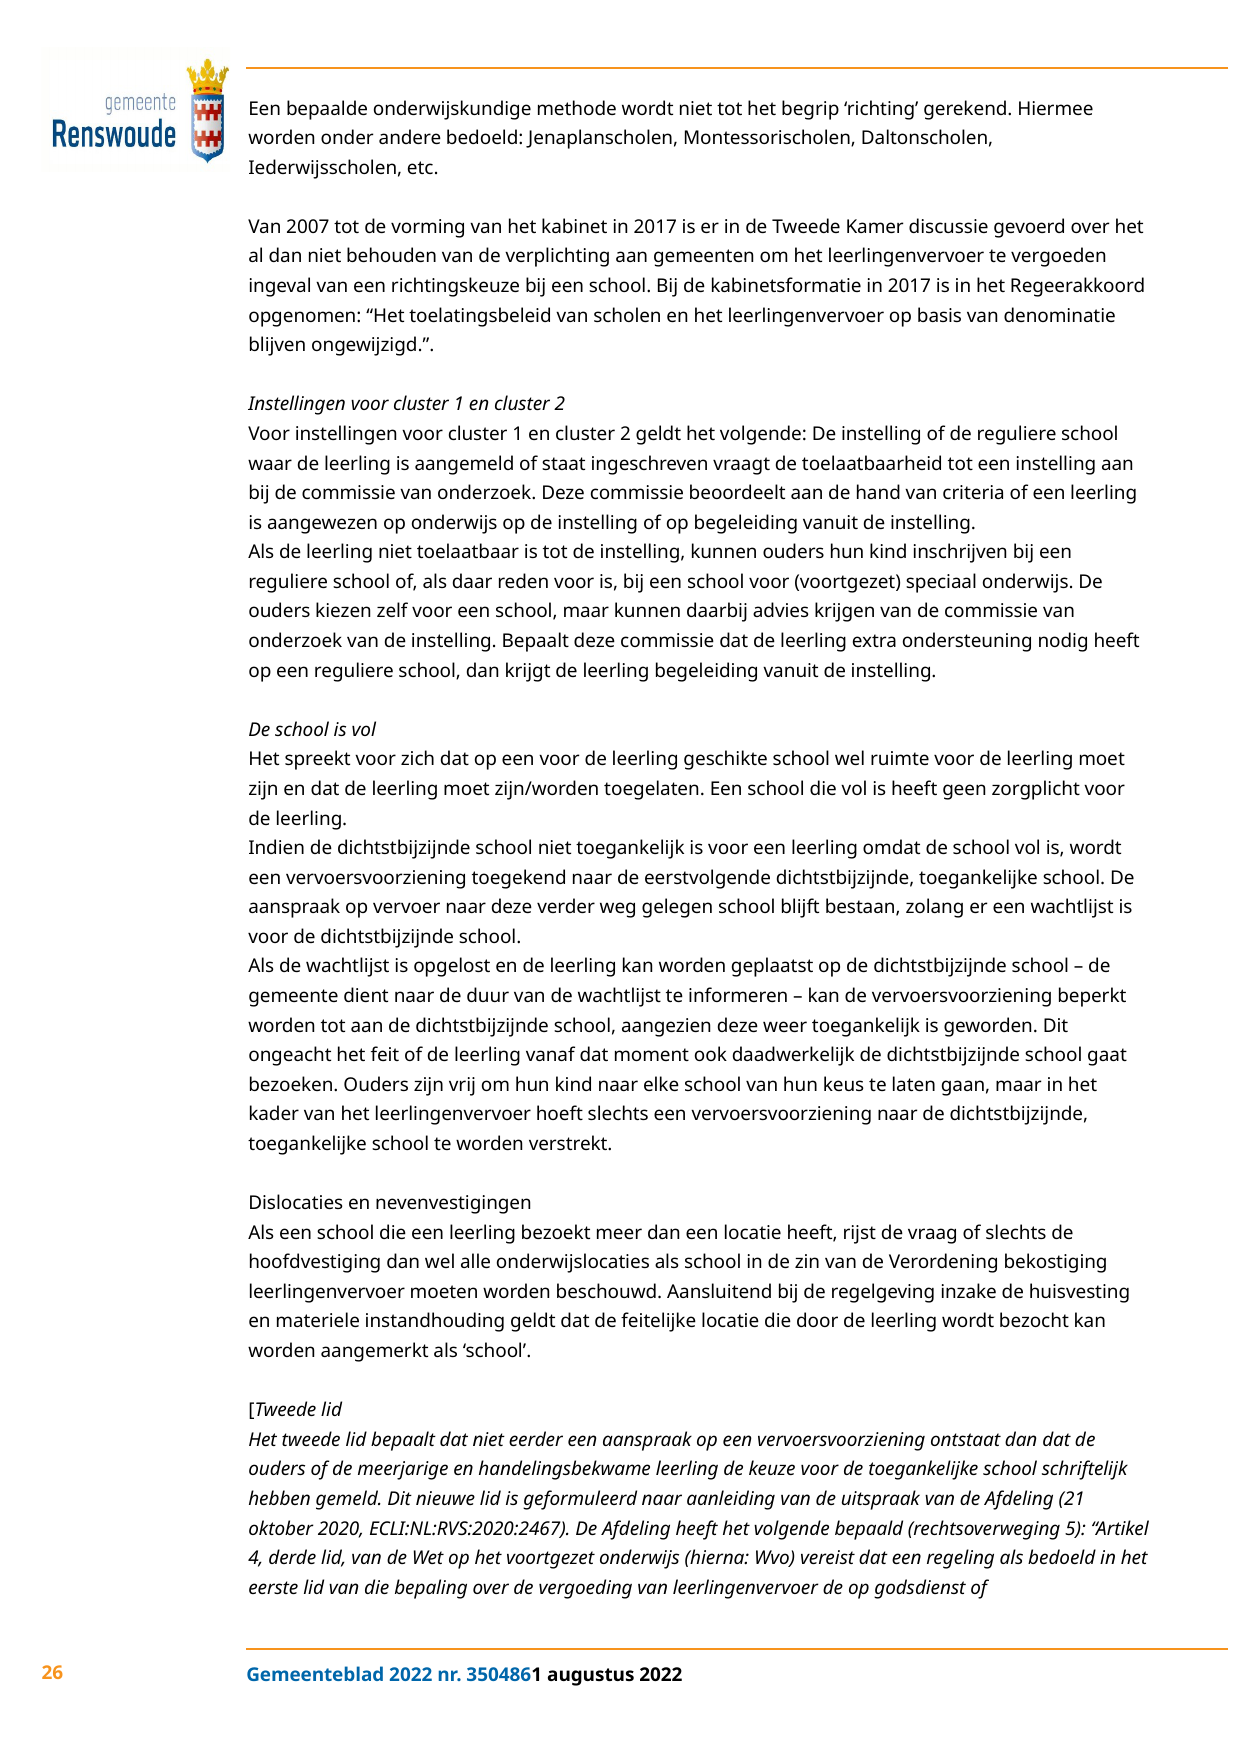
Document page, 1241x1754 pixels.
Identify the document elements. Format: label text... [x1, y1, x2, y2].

text Een bepaalde onderwijskundige methode wordt niet tot het begrip ‘richting’ gerekend. Hiermee worden onder andere bedoeld: Jenaplanscholen, Montessorischolen, Daltonscholen, Iederwijsscholen, etc. [248, 95, 1152, 180]
text Voor instellingen voor cluster 1 en cluster 2 geldt het volgende: De instelling of de reguliere school waar de leerling is aangemeld of staat ingeschreven vraagt de toelaatbaarheid tot een instelling aan bij de commissie van onderzoek. Deze commissie beoordeelt aan de hand van criteria of een leerling is aangewezen op onderwijs op de instelling of op begeleiding vanuit de instelling. [248, 420, 1152, 535]
text Als de leerling niet toelaatbaar is tot de instelling, kunnen ouders hun kind inschrijven bij een reguliere school of, als daar reden voor is, bij een school voor (voortgezet) speciaal onderwijs. De ouders kiezen zelf voor een school, maar kunnen daarbij advies krijgen van de commissie van onderzoek van de instelling. Bepaalt deze commissie dat de leerling extra ondersteuning nodig heeft op een reguliere school, dan krijgt de leerling begeleiding vanuit de instelling. [248, 538, 1152, 683]
text Indien de dichtstbijzijnde school niet toegankelijk is voor een leerling omdat de school vol is, wordt een vervoersvoorziening toegekend naar de eerstvolgende dichtstbijzijnde, toegankelijke school. De aanspraak op vervoer naar deze verder weg gelegen school blijft bestaan, zolang er een wachtlijst is voor de dichtstbijzijnde school. [248, 834, 1152, 949]
text Dislocaties en nevenvestigingen [248, 1189, 1152, 1215]
text Van 2007 tot de vorming van het kabinet in 2017 is er in de Tweede Kamer discussie gevoerd over het al dan niet behouden van de verplichting aan gemeenten om het leerlingenvervoer te vergoeden ingeval van een richtingskeuze bij een school. Bij de kabinetsformatie in 2017 is in het Regeerakkoord opgenomen: “Het toelatingsbeleid van scholen en het leerlingenvervoer op basis van denominatie blijven ongewijzigd.”. [248, 213, 1152, 357]
text Het tweede lid bepaalt dat niet eerder een aanspraak op een vervoersvoorziening ontstaat dan dat de ouders of de meerjarige en handelingsbekwame leerling de keuze voor de toegankelijke school schriftelijk hebben gemeld. Dit nieuwe lid is geformuleerd naar aanleiding van de uitspraak van de Afdeling (21 oktober 2020, ECLI:NL:RVS:2020:2467). De Afdeling heeft het volgende bepaald (rechtsoverweging 5): “Artikel 4, derde lid, van de Wet op het voortgezet onderwijs (hierna: Wvo) vereist dat een regeling als bedoeld in het eerste lid van die bepaling over de vergoeding van leerlingenvervoer de op godsdienst of [248, 1426, 1152, 1600]
picture [41, 47, 231, 172]
text [Tweede lid [248, 1396, 1152, 1422]
text Als een school die een leerling bezoekt meer dan een locatie heeft, rijst de vraag of slechts de hoofdvestiging dan wel alle onderwijslocaties als school in de zin van de Verordening bekostiging leerlingenvervoer moeten worden beschouwd. Aansluitend bij de regelgeving inzake de huisvesting en materiele instandhouding geldt dat de feitelijke locatie die door de leerling wordt bezocht kan worden aangemerkt als ‘school’. [248, 1219, 1152, 1363]
text De school is vol [248, 716, 1152, 742]
text Het spreekt voor zich dat op een voor de leerling geschikte school wel ruimte voor de leerling moet zijn en dat de leerling moet zijn/worden toegelaten. Een school die vol is heeft geen zorgplicht voor de leerling. [248, 746, 1152, 831]
text Instellingen voor cluster 1 en cluster 2 [248, 391, 1152, 416]
text Als de wachtlijst is opgelost en de leerling kan worden geplaatst op de dichtstbijzijnde school – de gemeente dient naar de duur van de wachtlijst te informeren – kan de vervoersvoorziening beperkt worden tot aan de dichtstbijzijnde school, aangezien deze weer toegankelijk is geworden. Dit ongeacht het feit of de leerling vanaf dat moment ook daadwerkelijk de dichtstbijzijnde school gaat bezoeken. Ouders zijn vrij om hun kind naar elke school van hun keus te laten gaan, maar in het kader van het leerlingenvervoer hoeft slechts een vervoersvoorziening naar de dichtstbijzijnde, toegankelijke school te worden verstrekt. [248, 953, 1152, 1156]
